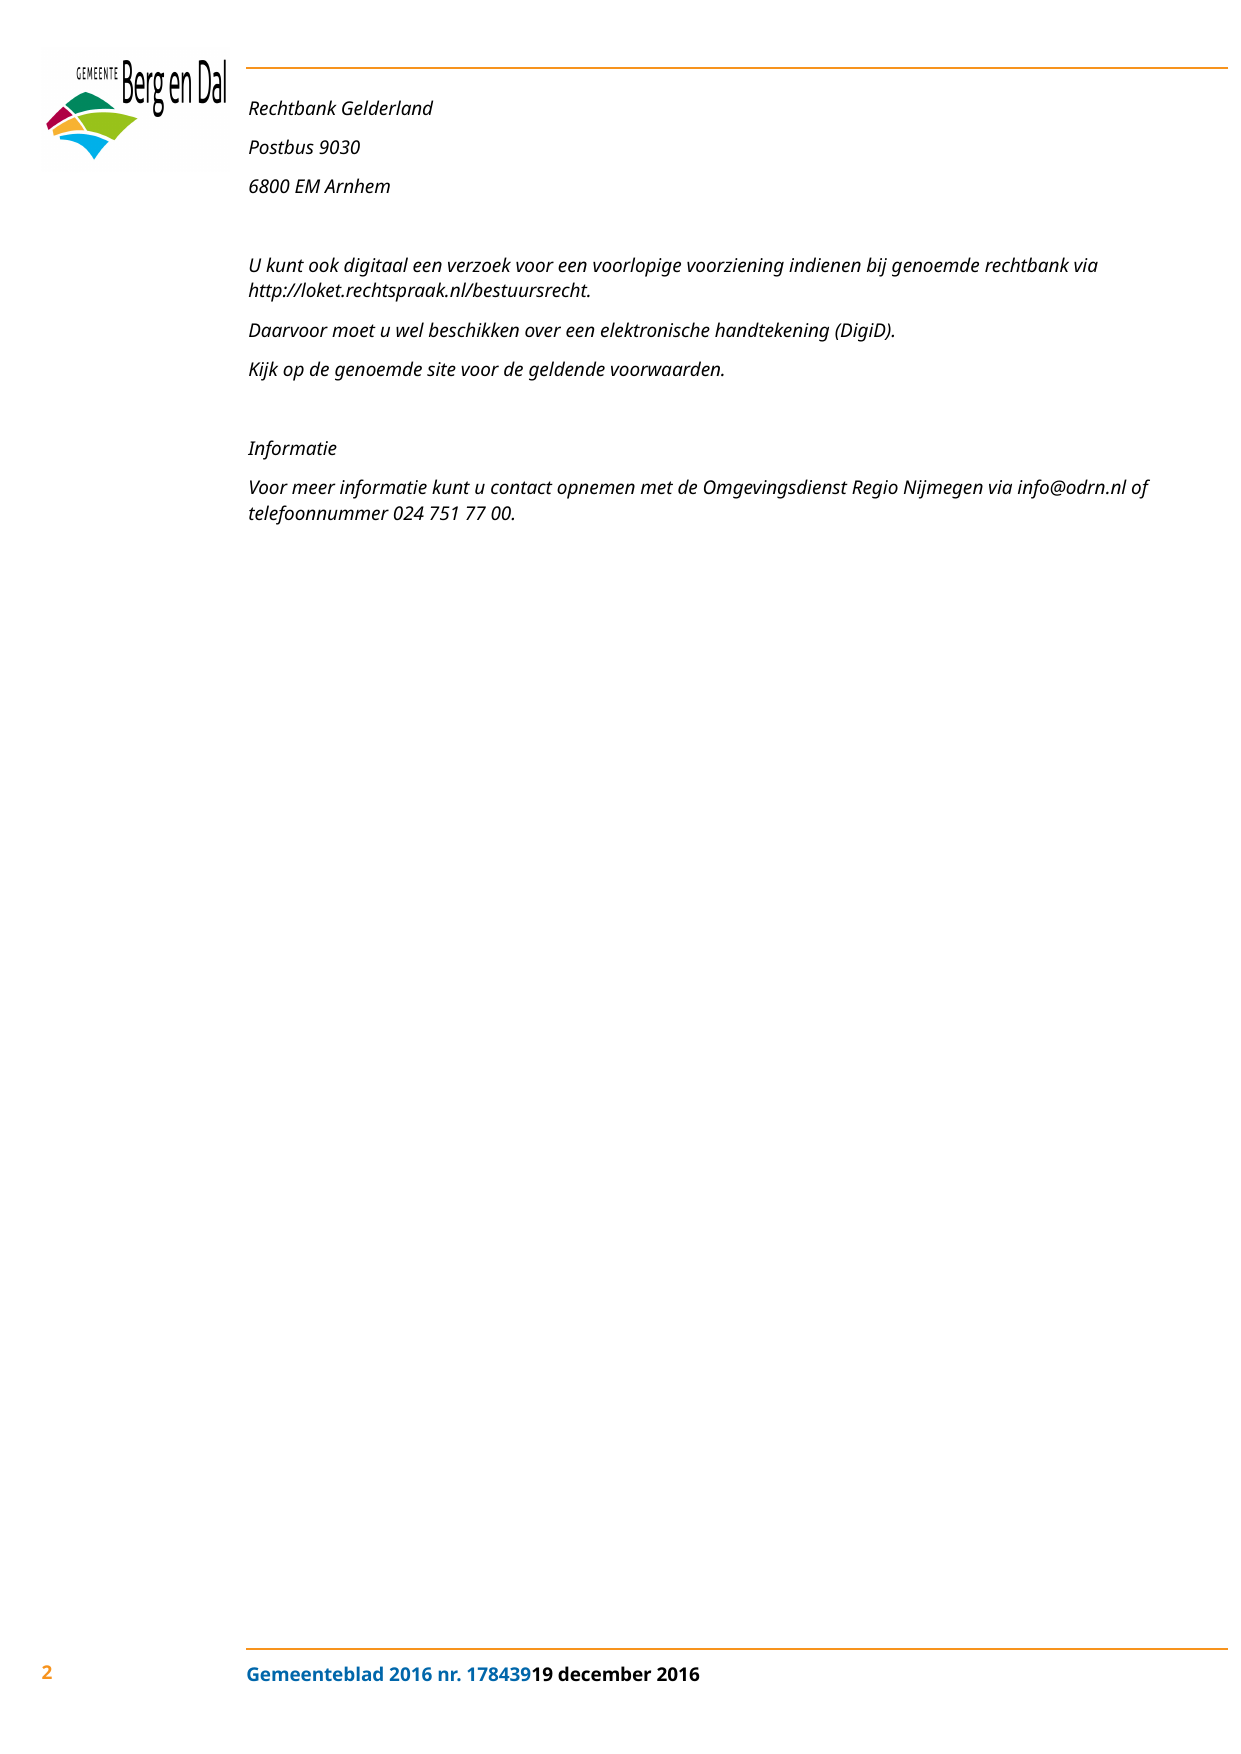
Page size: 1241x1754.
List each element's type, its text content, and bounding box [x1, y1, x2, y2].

text Postbus 9030 [248, 134, 1152, 160]
text Informatie [248, 435, 1152, 460]
text 6800 EM Arnhem [248, 173, 1152, 199]
text Voor meer informatie kunt u contact opnemen met de Omgevingsdienst Regio Nijmegen via info@odrn.nl of telefoonnummer 024 751 77 00. [248, 474, 1152, 525]
text Kijk op de genoemde site voor de geldende voorwaarden. [248, 356, 1152, 382]
text U kunt ook digitaal een verzoek voor een voorlopige voorziening indienen bij genoemde rechtbank via http://loket.rechtspraak.nl/bestuursrecht. [248, 252, 1152, 303]
text Rechtbank Gelderland [248, 95, 1152, 121]
text Daarvoor moet u wel beschikken over een elektronische handtekening (DigiD). [248, 317, 1152, 343]
picture [41, 47, 231, 172]
